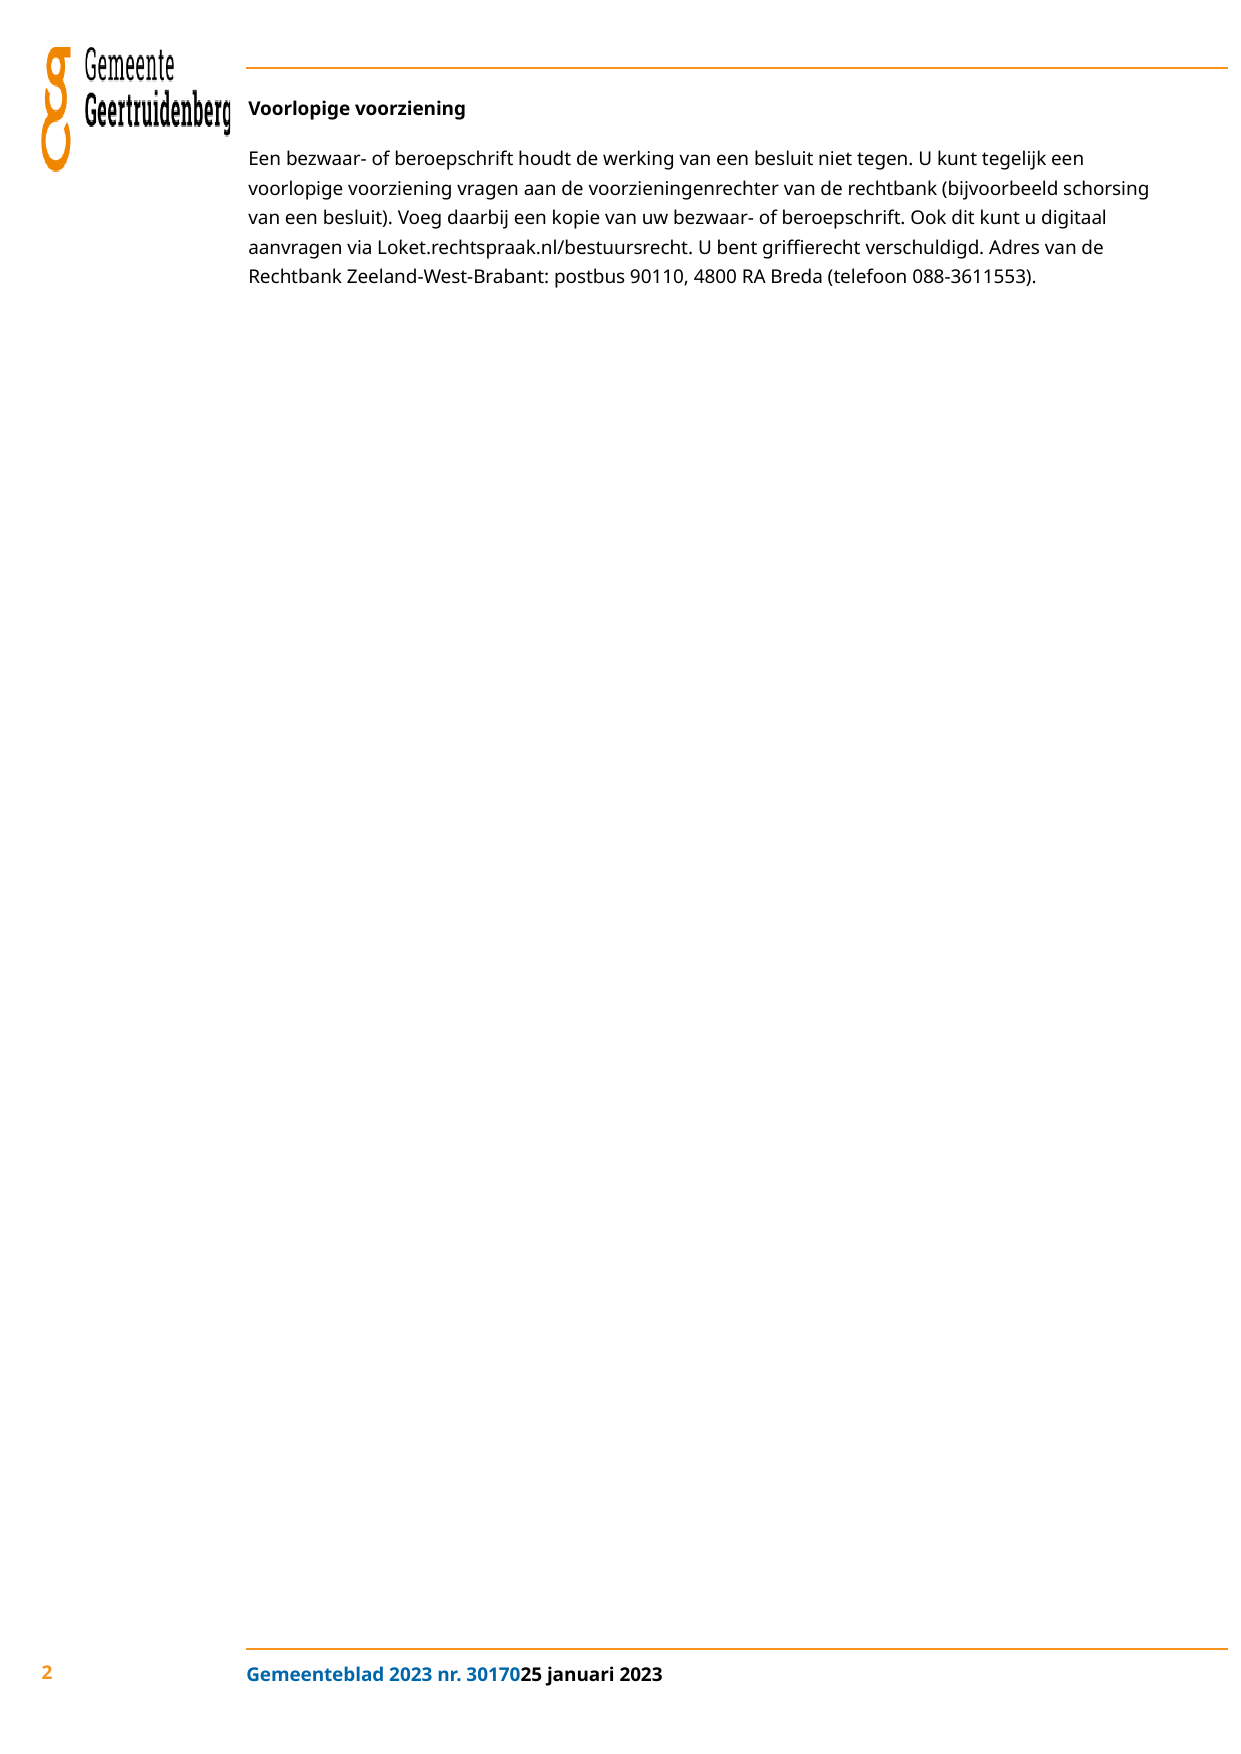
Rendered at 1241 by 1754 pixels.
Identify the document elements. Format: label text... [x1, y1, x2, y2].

picture [41, 47, 231, 172]
text Een bezwaar- of beroepschrift houdt de werking van een besluit niet tegen. U kunt tegelijk een voorlopige voorziening vragen aan de voorzieningenrechter van de rechtbank (bijvoorbeeld schorsing van een besluit). Voeg daarbij een kopie van uw bezwaar- of beroepschrift. Ook dit kunt u digitaal aanvragen via Loket.rechtspraak.nl/bestuursrecht. U bent griffierecht verschuldigd. Adres van de Rechtbank Zeeland-West-Brabant: postbus 90110, 4800 RA Breda (telefoon 088-3611553). [248, 145, 1152, 289]
text Voorlopige voorziening [248, 95, 1152, 121]
